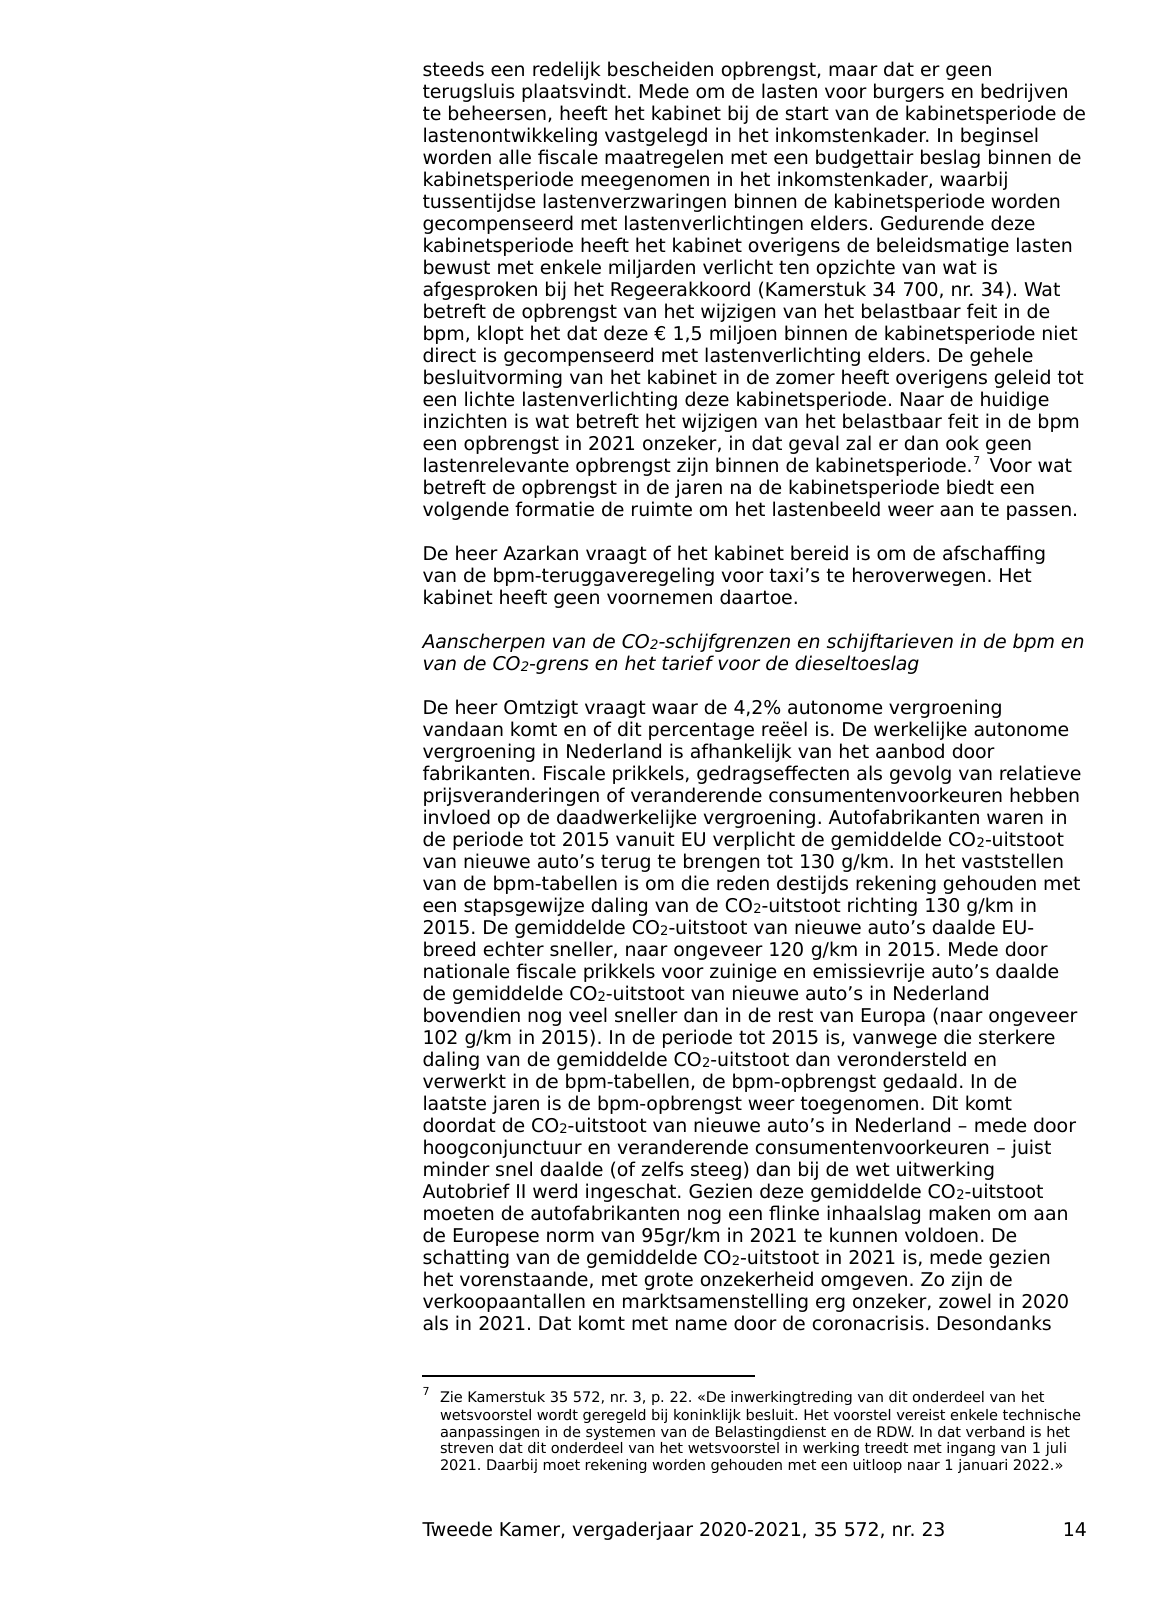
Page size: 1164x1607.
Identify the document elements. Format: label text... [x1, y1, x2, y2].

text De heer Omtzigt vraagt waar de 4,2% autonome vergroening vandaan komt en of dit percentage reëel is. De werkelijke autonome vergroening in Nederland is afhankelijk van het aanbod door fabrikanten. Fiscale prikkels, gedragseffecten als gevolg van relatieve prijsveranderingen of veranderende consumentenvoorkeuren hebben invloed op de daadwerkelijke vergroening. Autofabrikanten waren in de periode tot 2015 vanuit EU verplicht de gemiddelde CO2-uitstoot van nieuwe auto’s terug te brengen tot 130 g/km. In het vaststellen van de bpm-tabellen is om die reden destijds rekening gehouden met een stapsgewijze daling van de CO2-uitstoot richting 130 g/km in 2015. De gemiddelde CO2-uitstoot van nieuwe auto’s daalde EU-breed echter sneller, naar ongeveer 120 g/km in 2015. Mede door nationale fiscale prikkels voor zuinige en emissievrije auto’s daalde de gemiddelde CO2-uitstoot van nieuwe auto’s in Nederland bovendien nog veel sneller dan in de rest van Europa (naar ongeveer 102 g/km in 2015). In de periode tot 2015 is, vanwege die sterkere daling van de gemiddelde CO2-uitstoot dan verondersteld en verwerkt in de bpm-tabellen, de bpm-opbrengst gedaald. In de laatste jaren is de bpm-opbrengst weer toegenomen. Dit komt doordat de CO2-uitstoot van nieuwe auto’s in Nederland – mede door hoogconjunctuur en veranderende consumentenvoorkeuren – juist minder snel daalde (of zelfs steeg) dan bij de wet uitwerking Autobrief II werd ingeschat. Gezien deze gemiddelde CO2-uitstoot moeten de autofabrikanten nog een flinke inhaalslag maken om aan de Europese norm van 95gr/km in 2021 te kunnen voldoen. De schatting van de gemiddelde CO2-uitstoot in 2021 is, mede gezien het vorenstaande, met grote onzekerheid omgeven. Zo zijn de verkoopaantallen en marktsamenstelling erg onzeker, zowel in 2020 als in 2021. Dat komt met name door de coronacrisis. Desondanks [422, 697, 1087, 1334]
text De heer Azarkan vraagt of het kabinet bereid is om de afschaffing van de bpm-teruggaveregeling voor taxi’s te heroverwegen. Het kabinet heeft geen voornemen daartoe. [422, 543, 1087, 609]
subtitle Aanscherpen van de CO2-schijfgrenzen en schijftarieven in de bpm en van de CO2-grens en het tarief voor de dieseltoeslag [422, 631, 1087, 675]
text steeds een redelijk bescheiden opbrengst, maar dat er geen terugsluis plaatsvindt. Mede om de lasten voor burgers en bedrijven te beheersen, heeft het kabinet bij de start van de kabinetsperiode de lastenontwikkeling vastgelegd in het inkomstenkader. In beginsel worden alle fiscale maatregelen met een budgettair beslag binnen de kabinetsperiode meegenomen in het inkomstenkader, waarbij tussentijdse lastenverzwaringen binnen de kabinetsperiode worden gecompenseerd met lastenverlichtingen elders. Gedurende deze kabinetsperiode heeft het kabinet overigens de beleidsmatige lasten bewust met enkele miljarden verlicht ten opzichte van wat is afgesproken bij het Regeerakkoord (Kamerstuk 34 700, nr. 34). Wat betreft de opbrengst van het wijzigen van het belastbaar feit in de bpm, klopt het dat deze € 1,5 miljoen binnen de kabinetsperiode niet direct is gecompenseerd met lastenverlichting elders. De gehele besluitvorming van het kabinet in de zomer heeft overigens geleid tot een lichte lastenverlichting deze kabinetsperiode. Naar de huidige inzichten is wat betreft het wijzigen van het belastbaar feit in de bpm een opbrengst in 2021 onzeker, in dat geval zal er dan ook geen lastenrelevante opbrengst zijn binnen de kabinetsperiode. Voor wat betreft de opbrengst in de jaren na de kabinetsperiode biedt een volgende formatie de ruimte om het lastenbeeld weer aan te passen. [422, 59, 1087, 521]
text Zie Kamerstuk 35 572, nr. 3, p. 22. «De inwerkingtreding van dit onderdeel van het wetsvoorstel wordt geregeld bij koninklijk besluit. Het voorstel vereist enkele technische aanpassingen in de systemen van de Belastingdienst en de RDW. In dat verband is het streven dat dit onderdeel van het wetsvoorstel in werking treedt met ingang van 1 juli 2021. Daarbij moet rekening worden gehouden met een uitloop naar 1 januari 2022.» [422, 1385, 1087, 1474]
